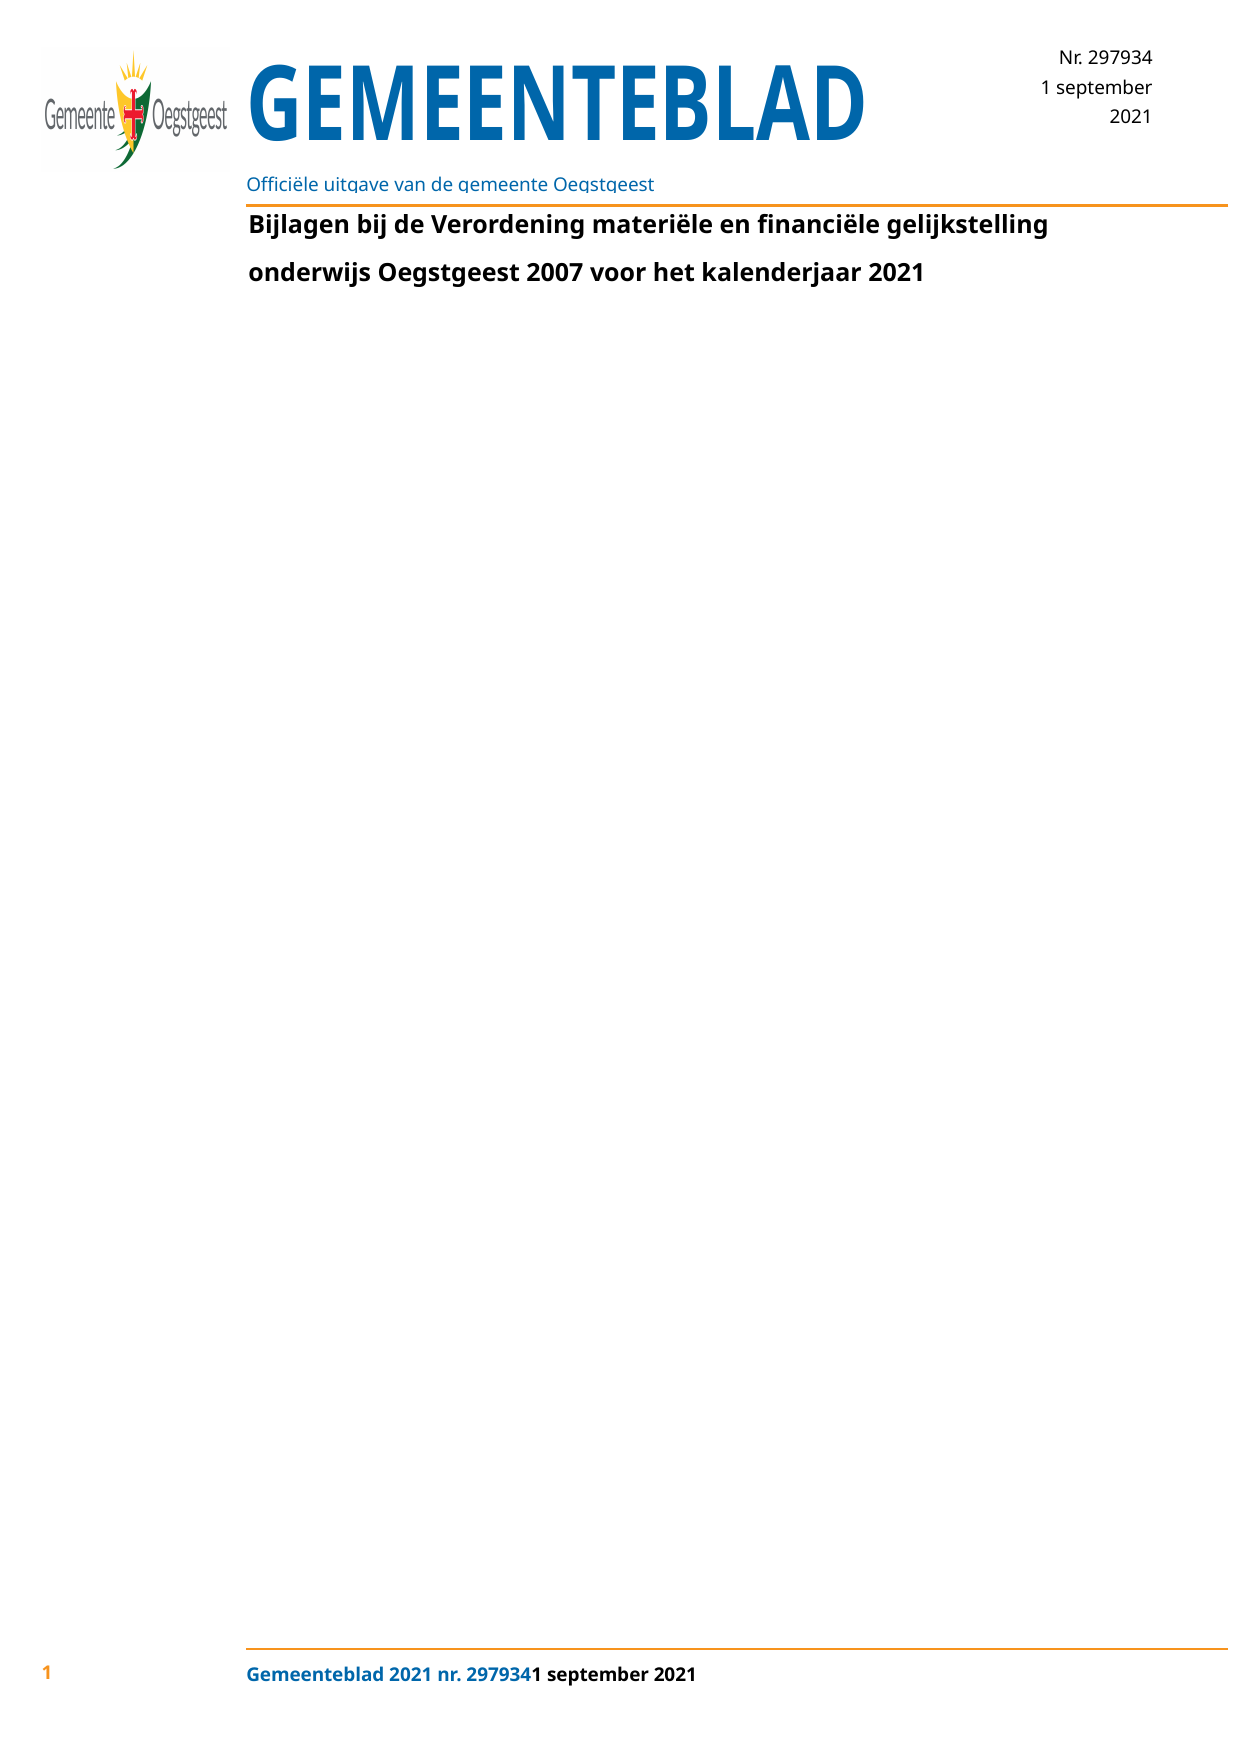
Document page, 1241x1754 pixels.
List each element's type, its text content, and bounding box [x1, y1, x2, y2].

picture [41, 47, 231, 172]
text Bijlagen bij de Verordening materiële en financiële gelijkstelling onderwijs Oegstgeest 2007 voor het kalenderjaar 2021 [248, 207, 1152, 288]
